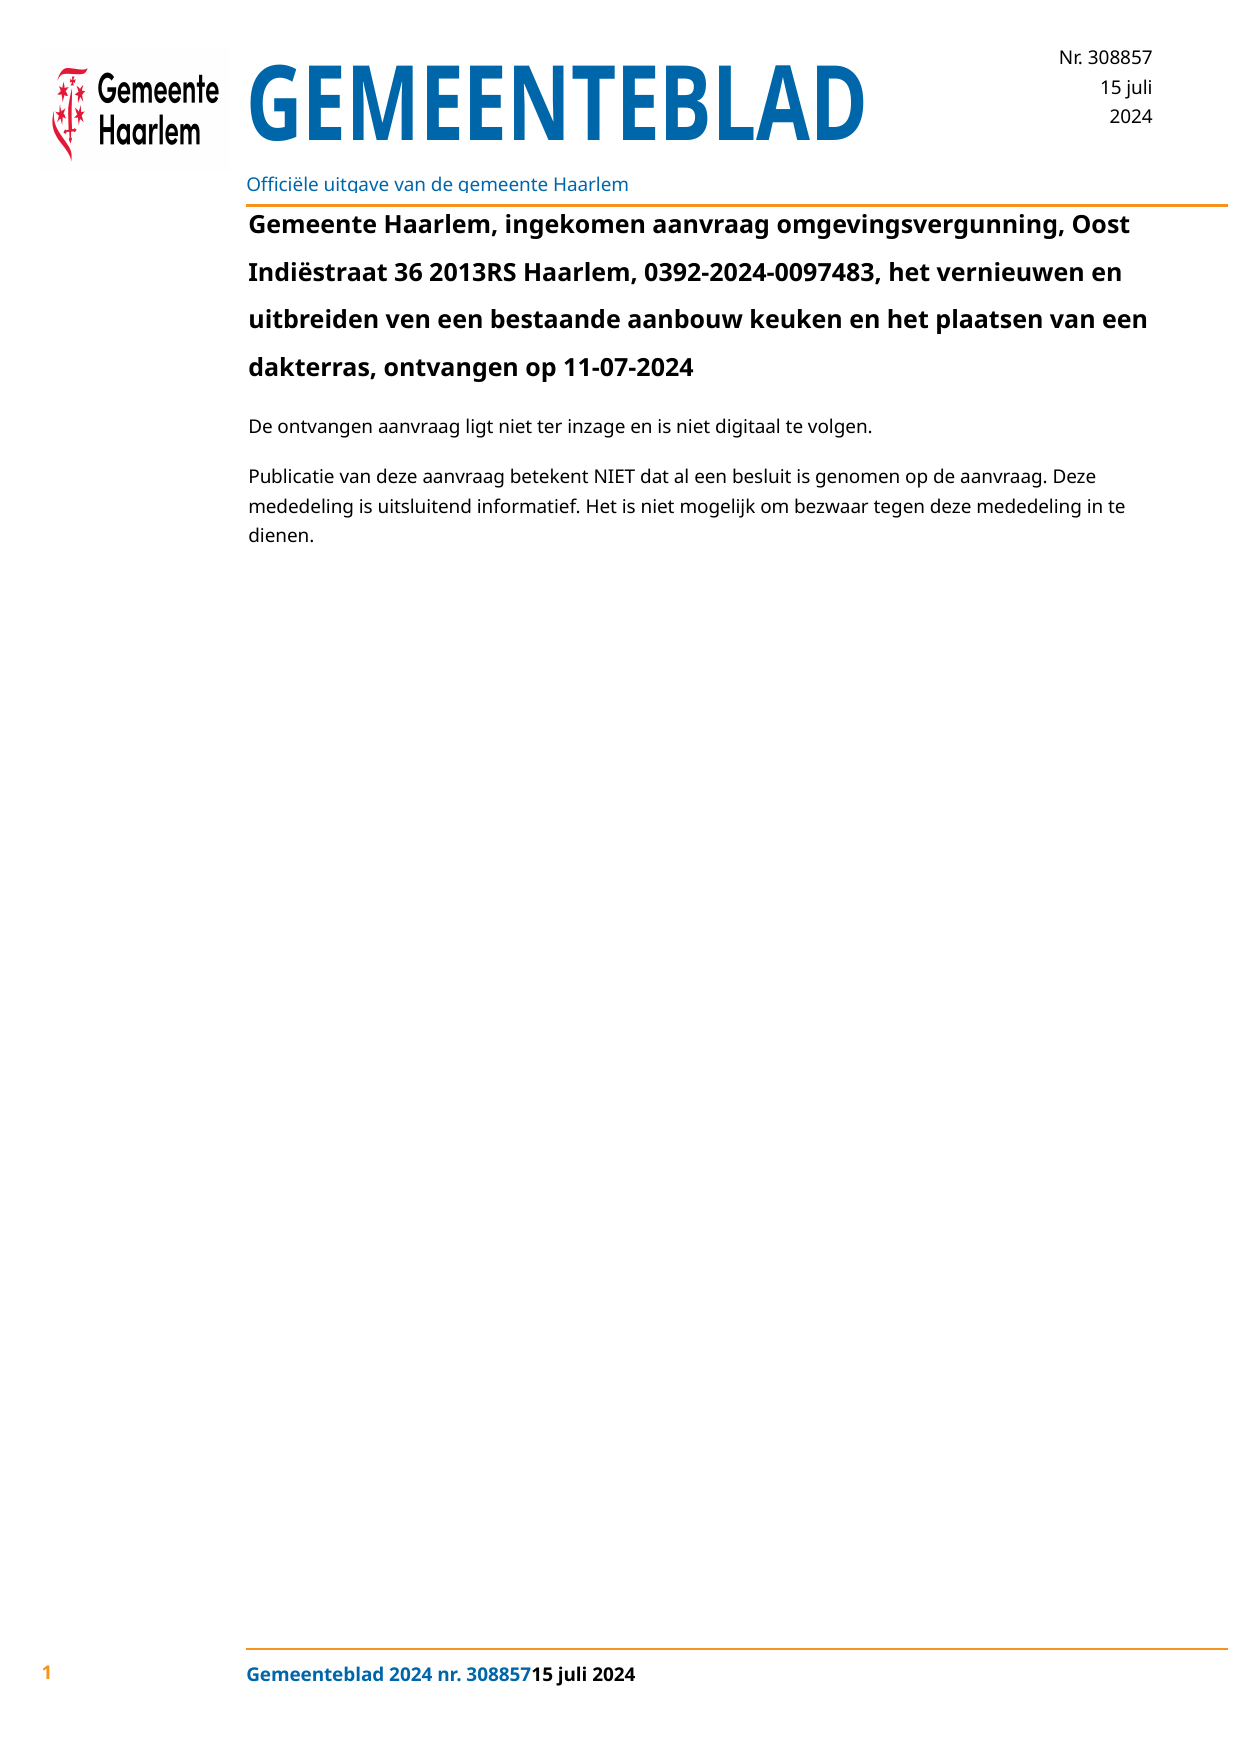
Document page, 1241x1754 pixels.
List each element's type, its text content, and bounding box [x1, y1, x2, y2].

text Gemeente Haarlem, ingekomen aanvraag omgevingsvergunning, Oost Indiëstraat 36 2013RS Haarlem, 0392-2024-0097483, het vernieuwen en uitbreiden ven een bestaande aanbouw keuken en het plaatsen van een dakterras, ontvangen op 11-07-2024 [248, 207, 1152, 384]
text Publicatie van deze aanvraag betekent NIET dat al een besluit is genomen op de aanvraag. Deze mededeling is uitsluitend informatief. Het is niet mogelijk om bezwaar tegen deze mededeling in te dienen. [248, 463, 1152, 548]
text De ontvangen aanvraag ligt niet ter inzage en is niet digitaal te volgen. [248, 413, 1152, 439]
picture [41, 47, 231, 172]
